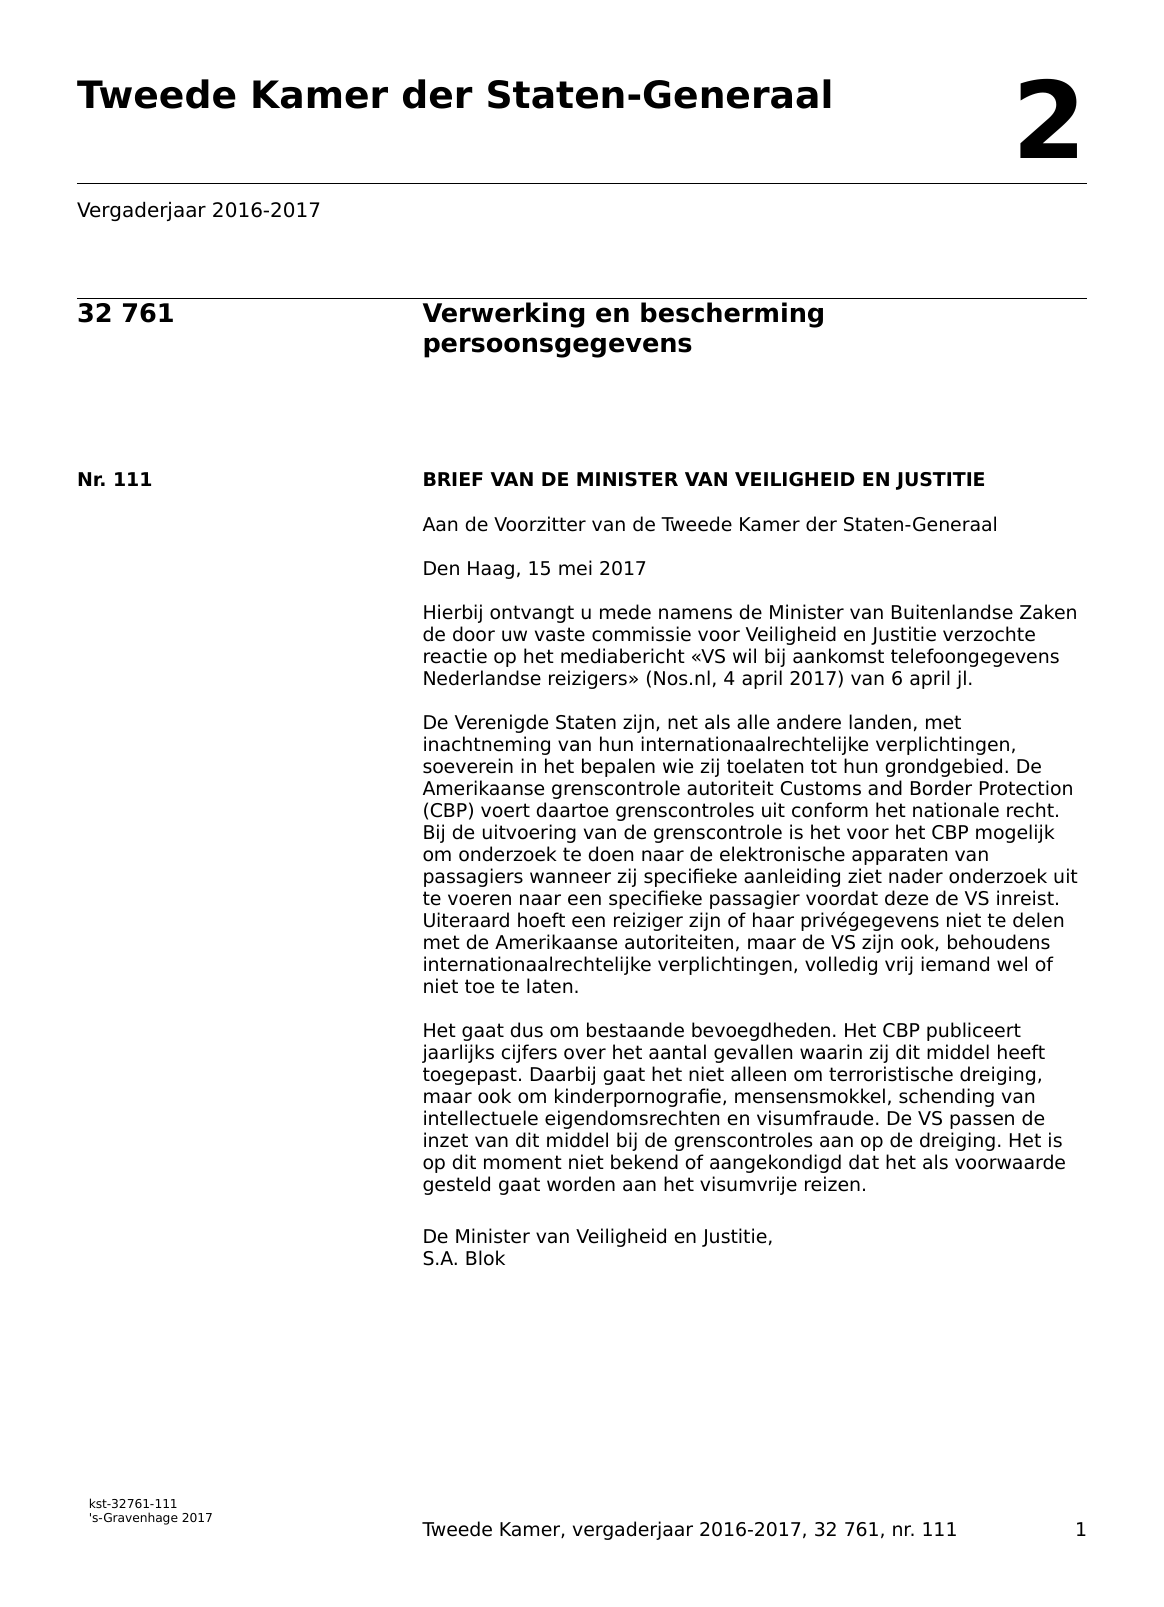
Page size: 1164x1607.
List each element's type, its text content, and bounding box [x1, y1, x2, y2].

table_cell Vergaderjaar 2016-2017 [77, 184, 1087, 298]
text 's-Gravenhage 2017 [88, 1511, 323, 1525]
text Hierbij ontvangt u mede namens de Minister van Buitenlandse Zaken de door uw vaste commissie voor Veiligheid en Justitie verzochte reactie op het mediabericht «VS wil bij aankomst telefoongegevens Nederlandse reizigers» (Nos.nl, 4 april 2017) van 6 april jl. [422, 602, 1087, 690]
text Den Haag, 15 mei 2017 [422, 558, 1087, 580]
text De Minister van Veiligheid en Justitie, S.A. Blok [422, 1226, 1087, 1270]
subtitle Nr. 111 BRIEF VAN DE MINISTER VAN VEILIGHEID EN JUSTITIE [77, 469, 1087, 491]
table_header Tweede Kamer der Staten-Generaal [77, 59, 886, 183]
text kst-32761-111 [88, 1497, 323, 1511]
table_header 2 [886, 59, 1087, 183]
text Het gaat dus om bestaande bevoegdheden. Het CBP publiceert jaarlijks cijfers over het aantal gevallen waarin zij dit middel heeft toegepast. Daarbij gaat het niet alleen om terroristische dreiging, maar ook om kinderpornografie, mensensmokkel, schending van intellectuele eigendomsrechten en visumfraude. De VS passen de inzet van dit middel bij de grenscontroles aan op de dreiging. Het is op dit moment niet bekend of aangekondigd dat het als voorwaarde gesteld gaat worden aan het visumvrije reizen. [422, 1020, 1087, 1196]
subtitle 32 761 Verwerking en bescherming persoonsgegevens [77, 299, 1087, 358]
text De Verenigde Staten zijn, net als alle andere landen, met inachtneming van hun internationaalrechtelijke verplichtingen, soeverein in het bepalen wie zij toelaten tot hun grondgebied. De Amerikaanse grenscontrole autoriteit Customs and Border Protection (CBP) voert daartoe grenscontroles uit conform het nationale recht. Bij de uitvoering van de grenscontrole is het voor het CBP mogelijk om onderzoek te doen naar de elektronische apparaten van passagiers wanneer zij specifieke aanleiding ziet nader onderzoek uit te voeren naar een specifieke passagier voordat deze de VS inreist. Uiteraard hoeft een reiziger zijn of haar privégegevens niet te delen met de Amerikaanse autoriteiten, maar de VS zijn ook, behoudens internationaalrechtelijke verplichtingen, volledig vrij iemand wel of niet toe te laten. [422, 712, 1087, 998]
text Aan de Voorzitter van de Tweede Kamer der Staten-Generaal [422, 513, 1087, 536]
